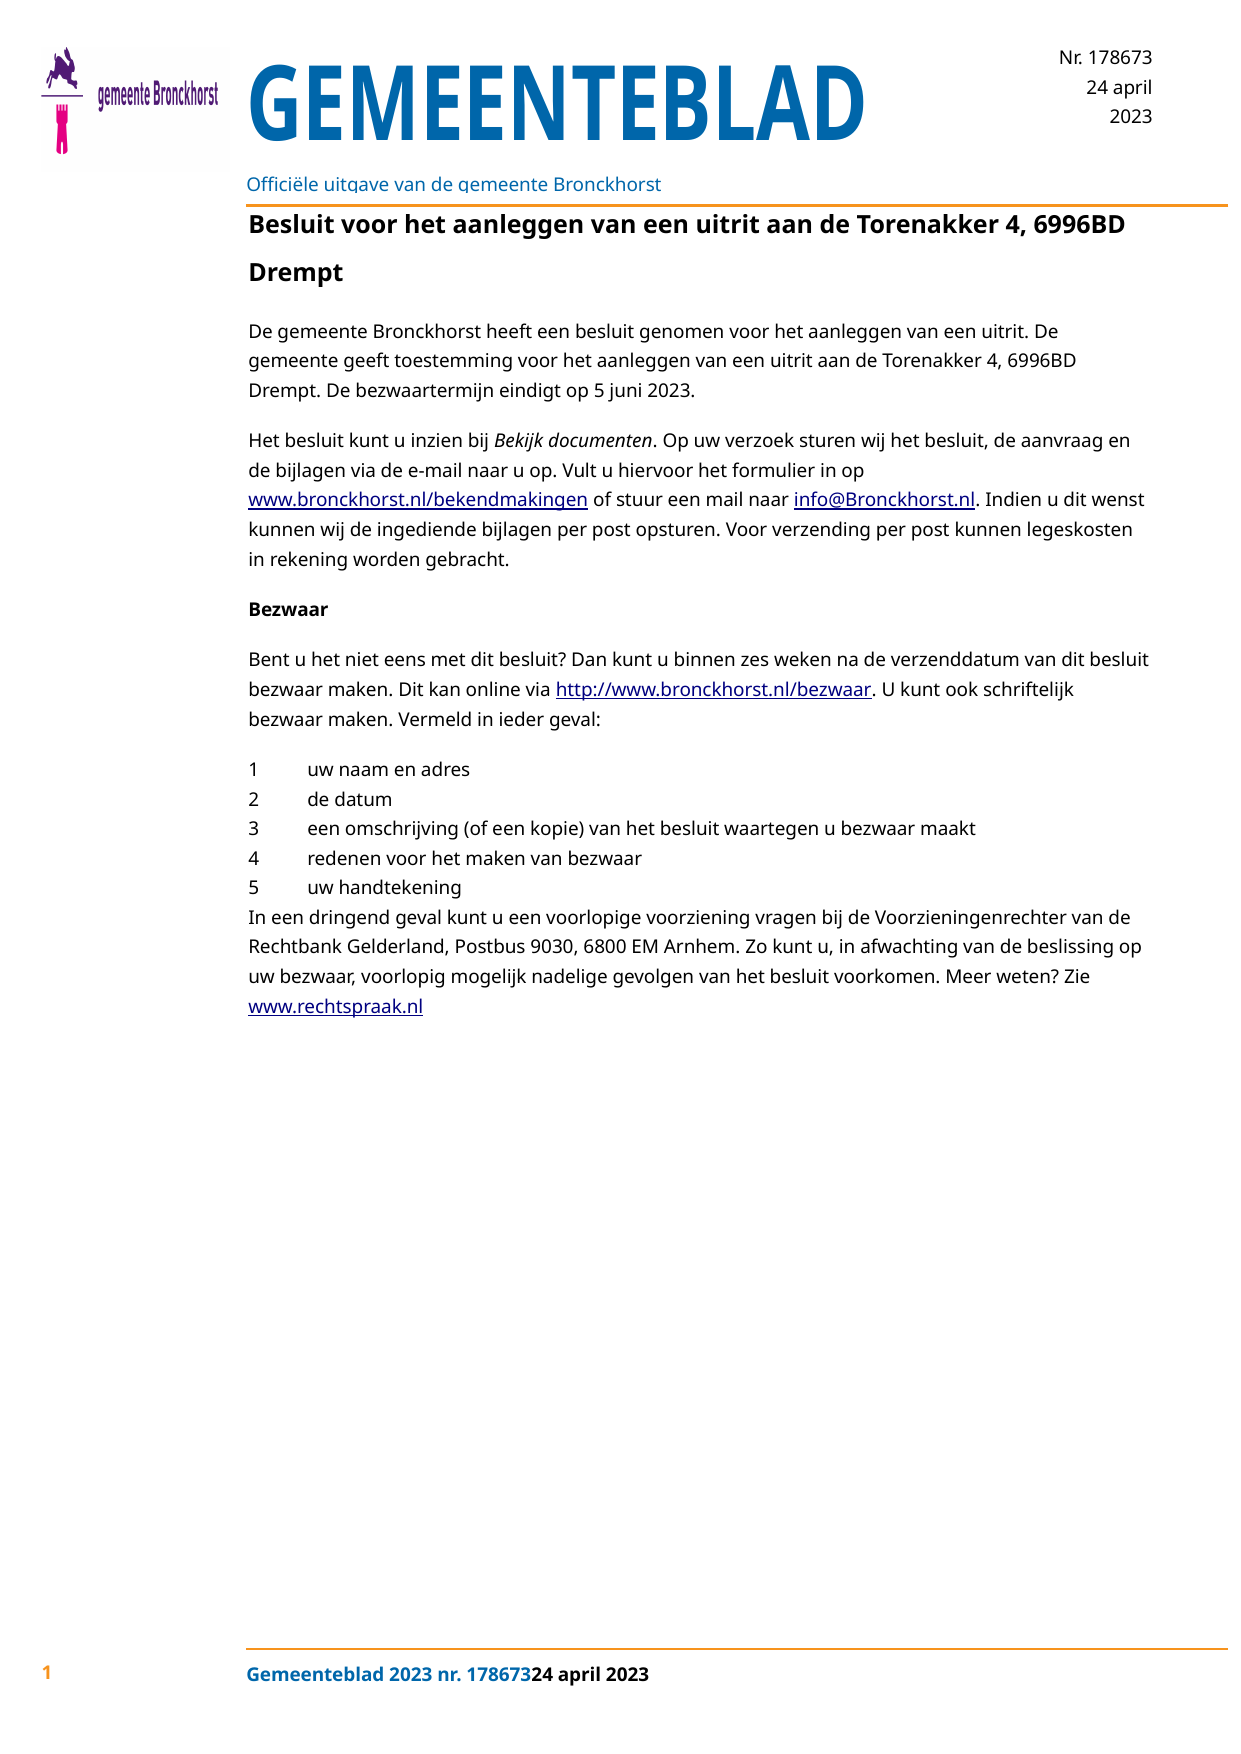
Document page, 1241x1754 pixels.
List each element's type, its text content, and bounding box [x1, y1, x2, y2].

text Het besluit kunt u inzien bij Bekijk documenten. Op uw verzoek sturen wij het besluit, de aanvraag en de bijlagen via de e-mail naar u op. Vult u hiervoor het formulier in op www.bronckhorst.nl/bekendmakingen of stuur een mail naar info@Bronckhorst.nl. Indien u dit wenst kunnen wij de ingediende bijlagen per post opsturen. Voor verzending per post kunnen legeskosten in rekening worden gebracht. [248, 427, 1152, 572]
list uw naam en adres [248, 756, 1152, 782]
text De gemeente Bronckhorst heeft een besluit genomen voor het aanleggen van een uitrit. De gemeente geeft toestemming voor het aanleggen van een uitrit aan de Torenakker 4, 6996BD Drempt. De bezwaartermijn eindigt op 5 juni 2023. [248, 318, 1152, 403]
text Bezwaar [248, 596, 1152, 622]
list de datum [248, 786, 1152, 812]
list uw handtekening [248, 874, 1152, 900]
list een omschrijving (of een kopie) van het besluit waartegen u bezwaar maakt [248, 815, 1152, 841]
text In een dringend geval kunt u een voorlopige voorziening vragen bij de Voorzieningenrechter van de Rechtbank Gelderland, Postbus 9030, 6800 EM Arnhem. Zo kunt u, in afwachting van de beslissing op uw bezwaar, voorlopig mogelijk nadelige gevolgen van het besluit voorkomen. Meer weten? Zie www.rechtspraak.nl [248, 904, 1152, 1019]
text Bent u het niet eens met dit besluit? Dan kunt u binnen zes weken na de verzenddatum van dit besluit bezwaar maken. Dit kan online via http://www.bronckhorst.nl/bezwaar. U kunt ook schriftelijk bezwaar maken. Vermeld in ieder geval: [248, 647, 1152, 732]
list redenen voor het maken van bezwaar [248, 845, 1152, 871]
picture [41, 47, 231, 172]
text Besluit voor het aanleggen van een uitrit aan de Torenakker 4, 6996BD Drempt [248, 207, 1152, 288]
